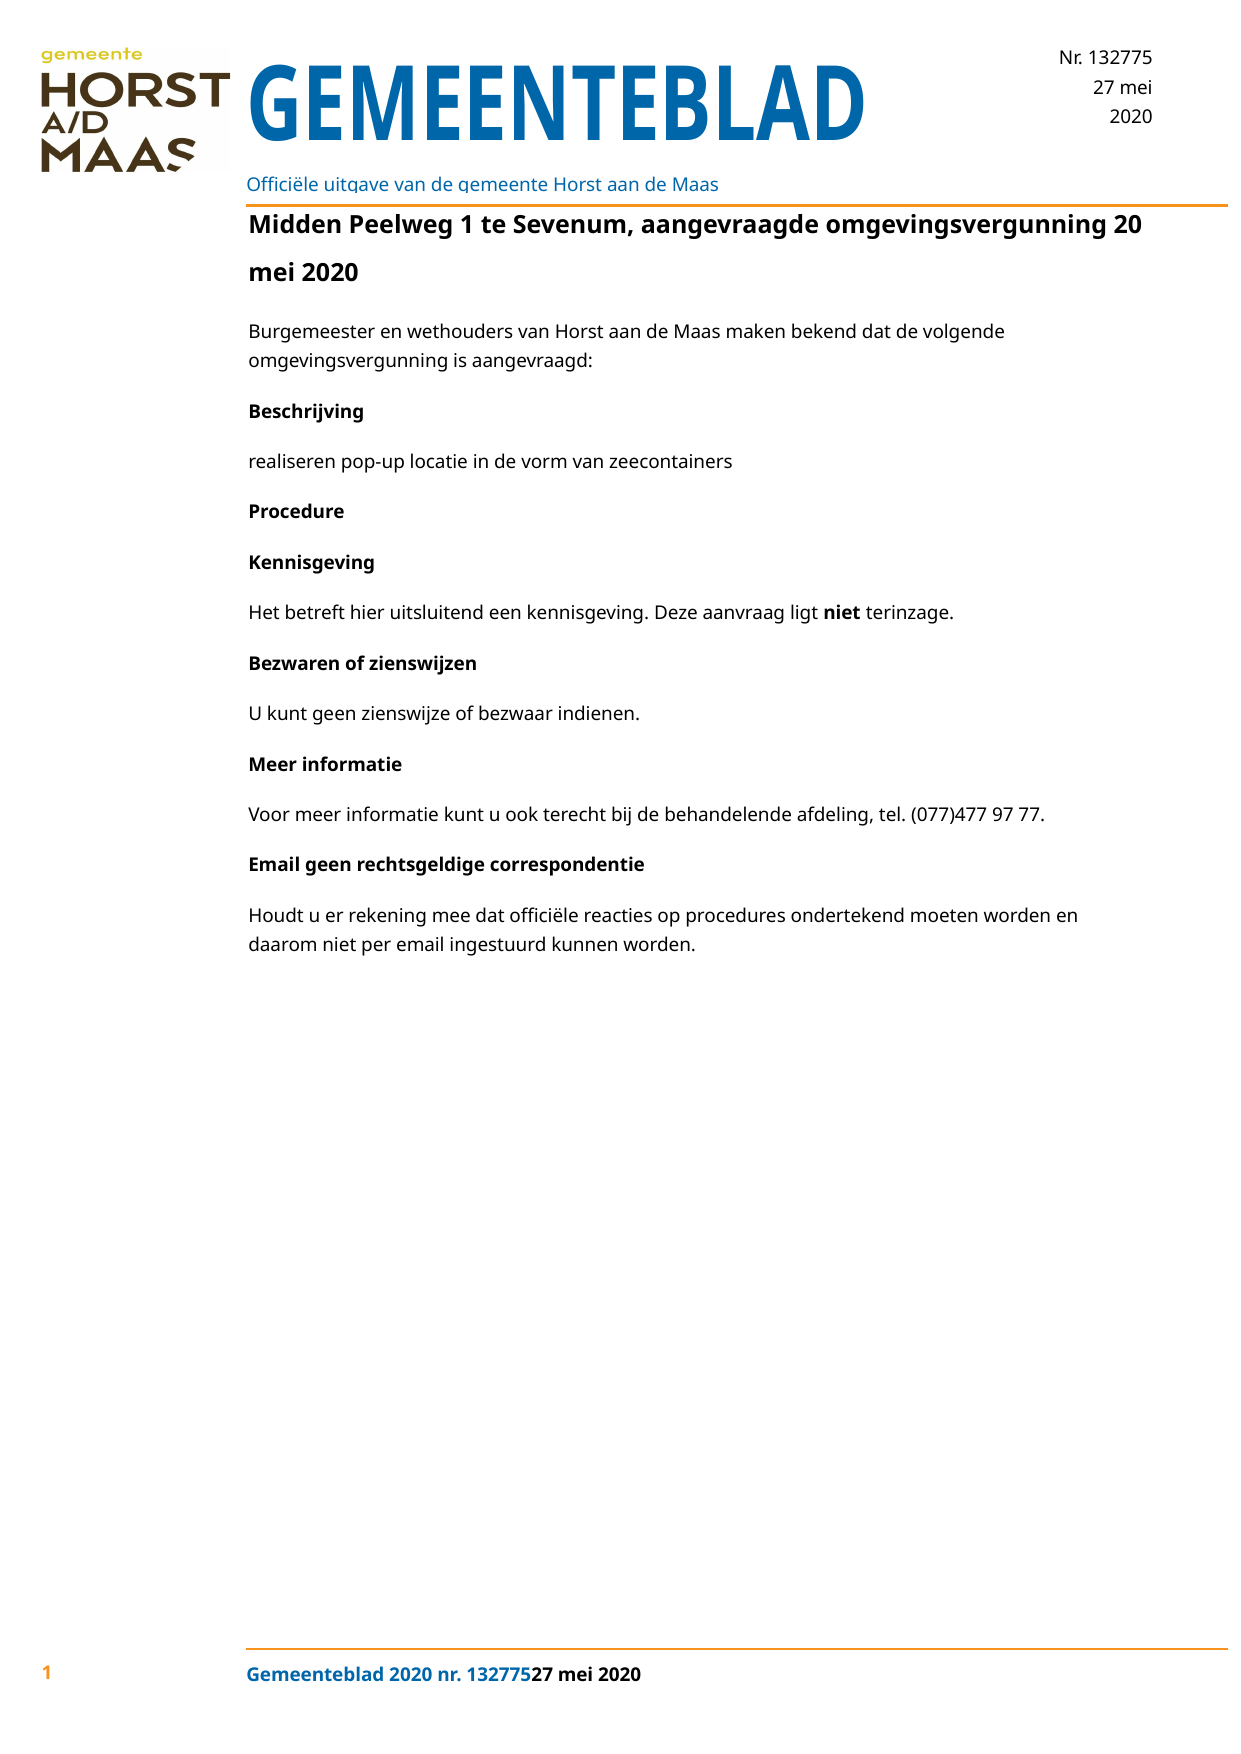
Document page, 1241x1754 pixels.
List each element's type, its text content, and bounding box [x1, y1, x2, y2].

text Email geen rechtsgeldige correspondentie [248, 852, 1152, 877]
picture [41, 47, 231, 172]
text realiseren pop-up locatie in de vorm van zeecontainers [248, 448, 1152, 474]
text Voor meer informatie kunt u ook terecht bij de behandelende afdeling, tel. (077)477 97 77. [248, 801, 1152, 827]
text Burgemeester en wethouders van Horst aan de Maas maken bekend dat de volgende omgevingsvergunning is aangevraagd: [248, 318, 1152, 373]
text Houdt u er rekening mee dat officiële reacties op procedures ondertekend moeten worden en daarom niet per email ingestuurd kunnen worden. [248, 902, 1152, 957]
text U kunt geen zienswijze of bezwaar indienen. [248, 700, 1152, 726]
text Beschrijving [248, 398, 1152, 424]
text Midden Peelweg 1 te Sevenum, aangevraagde omgevingsvergunning 20 mei 2020 [248, 207, 1152, 288]
text Kennisgeving [248, 549, 1152, 575]
text Procedure [248, 499, 1152, 524]
text Het betreft hier uitsluitend een kennisgeving. Deze aanvraag ligt niet terinzage. [248, 599, 1152, 625]
text Meer informatie [248, 751, 1152, 777]
text Bezwaren of zienswijzen [248, 650, 1152, 676]
